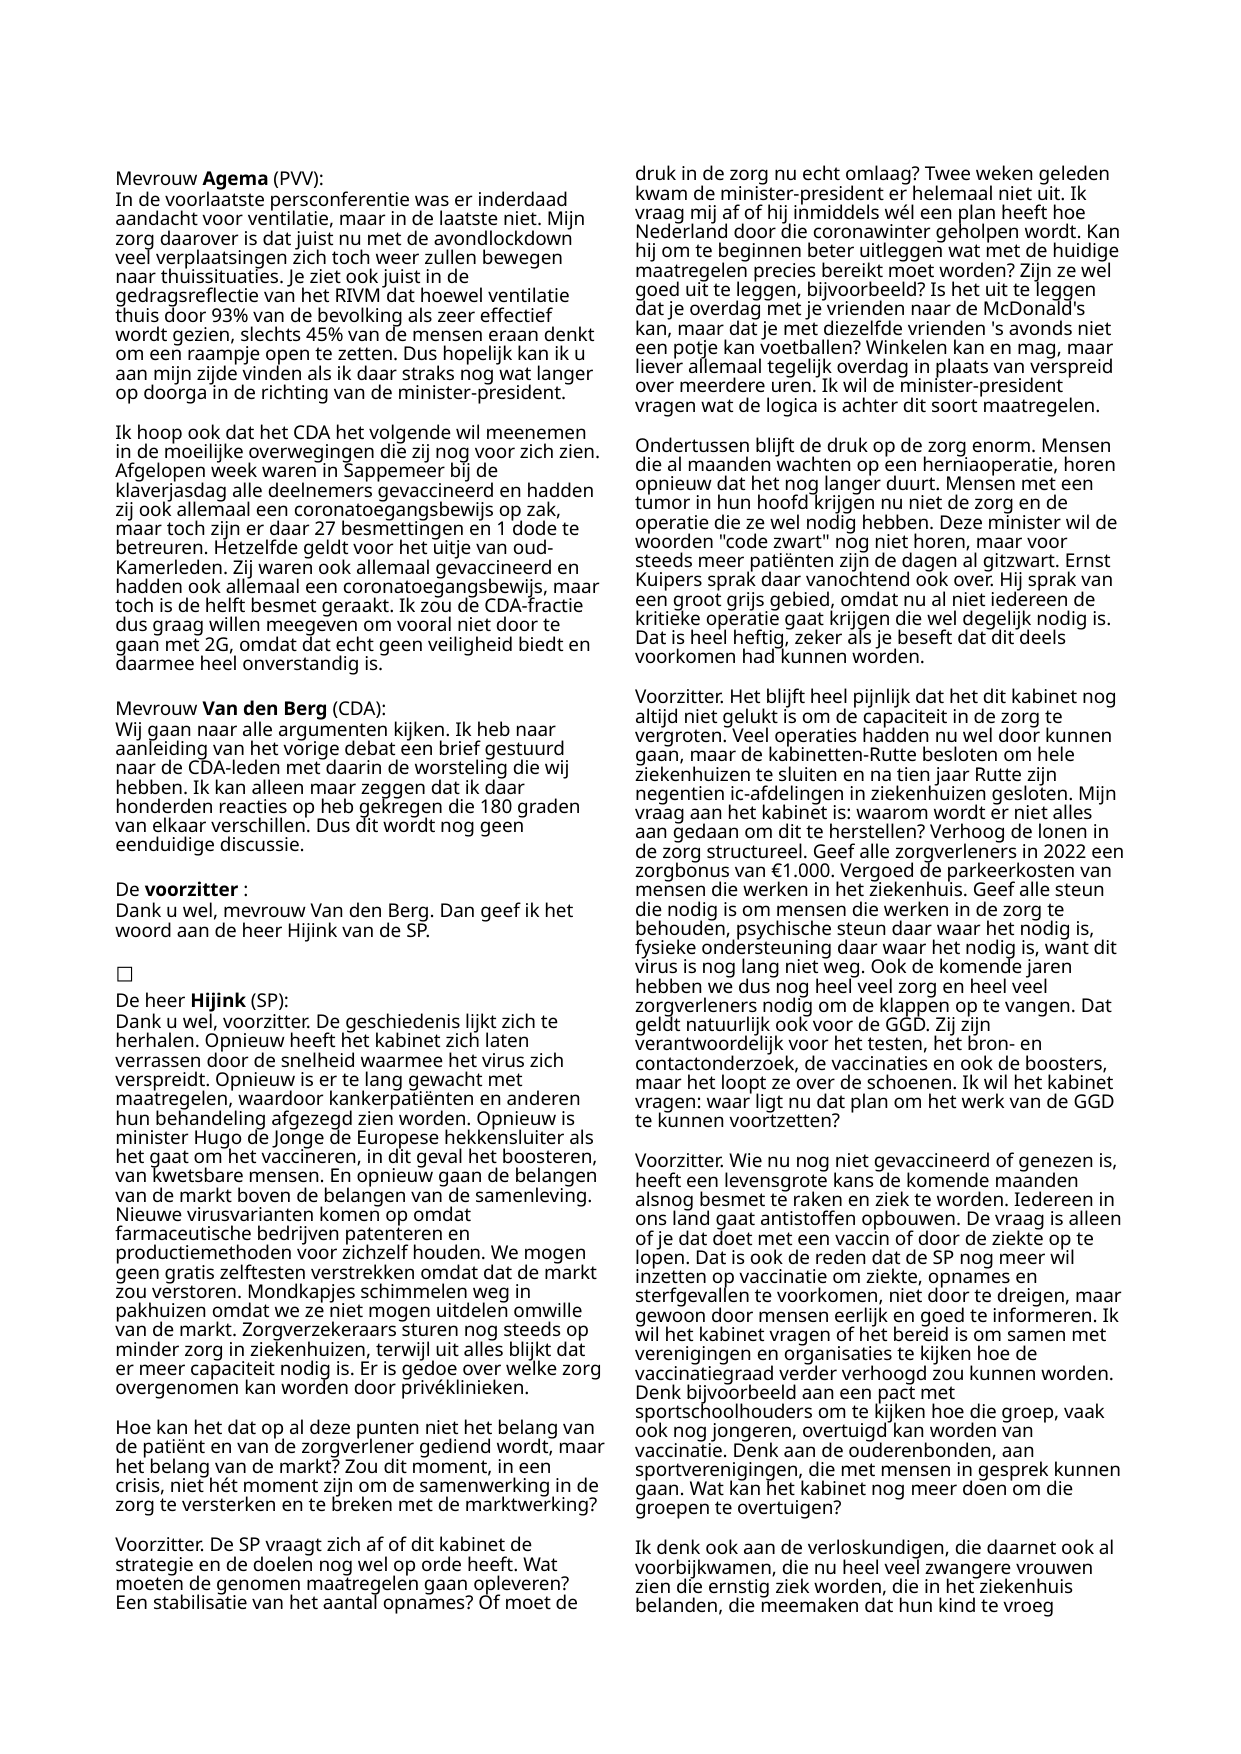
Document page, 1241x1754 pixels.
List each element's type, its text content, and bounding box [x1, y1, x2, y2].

text Voorzitter. Het blijft heel pijnlijk dat het dit kabinet nog altijd niet gelukt is om de capaciteit in de zorg te vergroten. Veel operaties hadden nu wel door kunnen gaan, maar de kabinetten-Rutte besloten om hele ziekenhuizen te sluiten en na tien jaar Rutte zijn negentien ic-afdelingen in ziekenhuizen gesloten. Mijn vraag aan het kabinet is: waarom wordt er niet alles aan gedaan om dit te herstellen? Verhoog de lonen in de zorg structureel. Geef alle zorgverleners in 2022 een zorgbonus van €1.000. Vergoed de parkeerkosten van mensen die werken in het ziekenhuis. Geef alle steun die nodig is om mensen die werken in de zorg te behouden, psychische steun daar waar het nodig is, fysieke ondersteuning daar waar het nodig is, want dit virus is nog lang niet weg. Ook de komende jaren hebben we dus nog heel veel zorg en heel veel zorgverleners nodig om de klappen op te vangen. Dat geldt natuurlijk ook voor de GGD. Zij zijn verantwoordelijk voor het testen, het bron- en contactonderzoek, de vaccinaties en ook de boosters, maar het loopt ze over de schoenen. Ik wil het kabinet vragen: waar ligt nu dat plan om het werk van de GGD te kunnen voortzetten? [635, 688, 1125, 1132]
text Ik denk ook aan de verloskundigen, die daarnet ook al voorbijkwamen, die nu heel veel zwangere vrouwen zien die ernstig ziek worden, die in het ziekenhuis belanden, die meemaken dat hun kind te vroeg [635, 1539, 1125, 1616]
text ⬜ [115, 962, 605, 987]
text Dank u wel, voorzitter. De geschiedenis lijkt zich te herhalen. Opnieuw heeft het kabinet zich laten verrassen door de snelheid waarmee het virus zich verspreidt. Opnieuw is er te lang gewacht met maatregelen, waardoor kankerpatiënten en anderen hun behandeling afgezegd zien worden. Opnieuw is minister Hugo de Jonge de Europese hekkensluiter als het gaat om het vaccineren, in dit geval het boosteren, van kwetsbare mensen. En opnieuw gaan de belangen van de markt boven de belangen van de samenleving. Nieuwe virusvarianten komen op omdat farmaceutische bedrijven patenteren en productiemethoden voor zichzelf houden. We mogen geen gratis zelftesten verstrekken omdat dat de markt zou verstoren. Mondkapjes schimmelen weg in pakhuizen omdat we ze niet mogen uitdelen omwille van de markt. Zorgverzekeraars sturen nog steeds op minder zorg in ziekenhuizen, terwijl uit alles blijkt dat er meer capaciteit nodig is. Er is gedoe over welke zorg overgenomen kan worden door privéklinieken. [115, 1013, 605, 1398]
text In de voorlaatste persconferentie was er inderdaad aandacht voor ventilatie, maar in de laatste niet. Mijn zorg daarover is dat juist nu met de avondlockdown veel verplaatsingen zich toch weer zullen bewegen naar thuissituaties. Je ziet ook juist in de gedragsreflectie van het RIVM dat hoewel ventilatie thuis door 93% van de bevolking als zeer effectief wordt gezien, slechts 45% van de mensen eraan denkt om een raampje open te zetten. Dus hopelijk kan ik u aan mijn zijde vinden als ik daar straks nog wat langer op doorga in de richting van de minister-president. [115, 191, 605, 403]
text Hoe kan het dat op al deze punten niet het belang van de patiënt en van de zorgverlener gediend wordt, maar het belang van de markt? Zou dit moment, in een crisis, niet hét moment zijn om de samenwerking in de zorg te versterken en te breken met de marktwerking? [115, 1419, 605, 1516]
text Voorzitter. Wie nu nog niet gevaccineerd of genezen is, heeft een levensgrote kans de komende maanden alsnog besmet te raken en ziek te worden. Iedereen in ons land gaat antistoffen opbouwen. De vraag is alleen of je dat doet met een vaccin of door de ziekte op te lopen. Dat is ook de reden dat de SP nog meer wil inzetten op vaccinatie om ziekte, opnames en sterfgevallen te voorkomen, niet door te dreigen, maar gewoon door mensen eerlijk en goed te informeren. Ik wil het kabinet vragen of het bereid is om samen met verenigingen en organisaties te kijken hoe de vaccinatiegraad verder verhoogd zou kunnen worden. Denk bijvoorbeeld aan een pact met sportschoolhouders om te kijken hoe die groep, vaak ook nog jongeren, overtuigd kan worden van vaccinatie. Denk aan de ouderenbonden, aan sportverenigingen, die met mensen in gesprek kunnen gaan. Wat kan het kabinet nog meer doen om die groepen te overtuigen? [635, 1152, 1125, 1519]
text Wij gaan naar alle argumenten kijken. Ik heb naar aanleiding van het vorige debat een brief gestuurd naar de CDA-leden met daarin de worsteling die wij hebben. Ik kan alleen maar zeggen dat ik daar honderden reacties op heb gekregen die 180 graden van elkaar verschillen. Dus dit wordt nog geen eenduidige discussie. [115, 721, 605, 856]
text De heer Hijink (SP): [115, 987, 605, 1013]
text Voorzitter. De SP vraagt zich af of dit kabinet de strategie en de doelen nog wel op orde heeft. Wat moeten de genomen maatregelen gaan opleveren? Een stabilisatie van het aantal opnames? Of moet de [115, 1536, 605, 1613]
text Dank u wel, mevrouw Van den Berg. Dan geef ik het woord aan de heer Hijink van de SP. [115, 902, 605, 941]
text Ik hoop ook dat het CDA het volgende wil meenemen in de moeilijke overwegingen die zij nog voor zich zien. Afgelopen week waren in Sappemeer bij de klaverjasdag alle deelnemers gevaccineerd en hadden zij ook allemaal een coronatoegangsbewijs op zak, maar toch zijn er daar 27 besmettingen en 1 dode te betreuren. Hetzelfde geldt voor het uitje van oud-Kamerleden. Zij waren ook allemaal gevaccineerd en hadden ook allemaal een coronatoegangsbewijs, maar toch is de helft besmet geraakt. Ik zou de CDA-fractie dus graag willen meegeven om vooral niet door te gaan met 2G, omdat dat echt geen veiligheid biedt en daarmee heel onverstandig is. [115, 424, 605, 674]
text druk in de zorg nu echt omlaag? Twee weken geleden kwam de minister-president er helemaal niet uit. Ik vraag mij af of hij inmiddels wél een plan heeft hoe Nederland door die coronawinter geholpen wordt. Kan hij om te beginnen beter uitleggen wat met de huidige maatregelen precies bereikt moet worden? Zijn ze wel goed uit te leggen, bijvoorbeeld? Is het uit te leggen dat je overdag met je vrienden naar de McDonald's kan, maar dat je met diezelfde vrienden 's avonds niet een potje kan voetballen? Winkelen kan en mag, maar liever allemaal tegelijk overdag in plaats van verspreid over meerdere uren. Ik wil de minister-president vragen wat de logica is achter dit soort maatregelen. [635, 165, 1125, 416]
text Ondertussen blijft de druk op de zorg enorm. Mensen die al maanden wachten op een herniaoperatie, horen opnieuw dat het nog langer duurt. Mensen met een tumor in hun hoofd krijgen nu niet de zorg en de operatie die ze wel nodig hebben. Deze minister wil de woorden "code zwart" nog niet horen, maar voor steeds meer patiënten zijn de dagen al gitzwart. Ernst Kuipers sprak daar vanochtend ook over. Hij sprak van een groot grijs gebied, omdat nu al niet iedereen de kritieke operatie gaat krijgen die wel degelijk nodig is. Dat is heel heftig, zeker als je beseft dat dit deels voorkomen had kunnen worden. [635, 437, 1125, 668]
text Mevrouw Van den Berg (CDA): [115, 695, 605, 721]
text De voorzitter : [115, 877, 605, 902]
text Mevrouw Agema (PVV): [115, 165, 605, 191]
